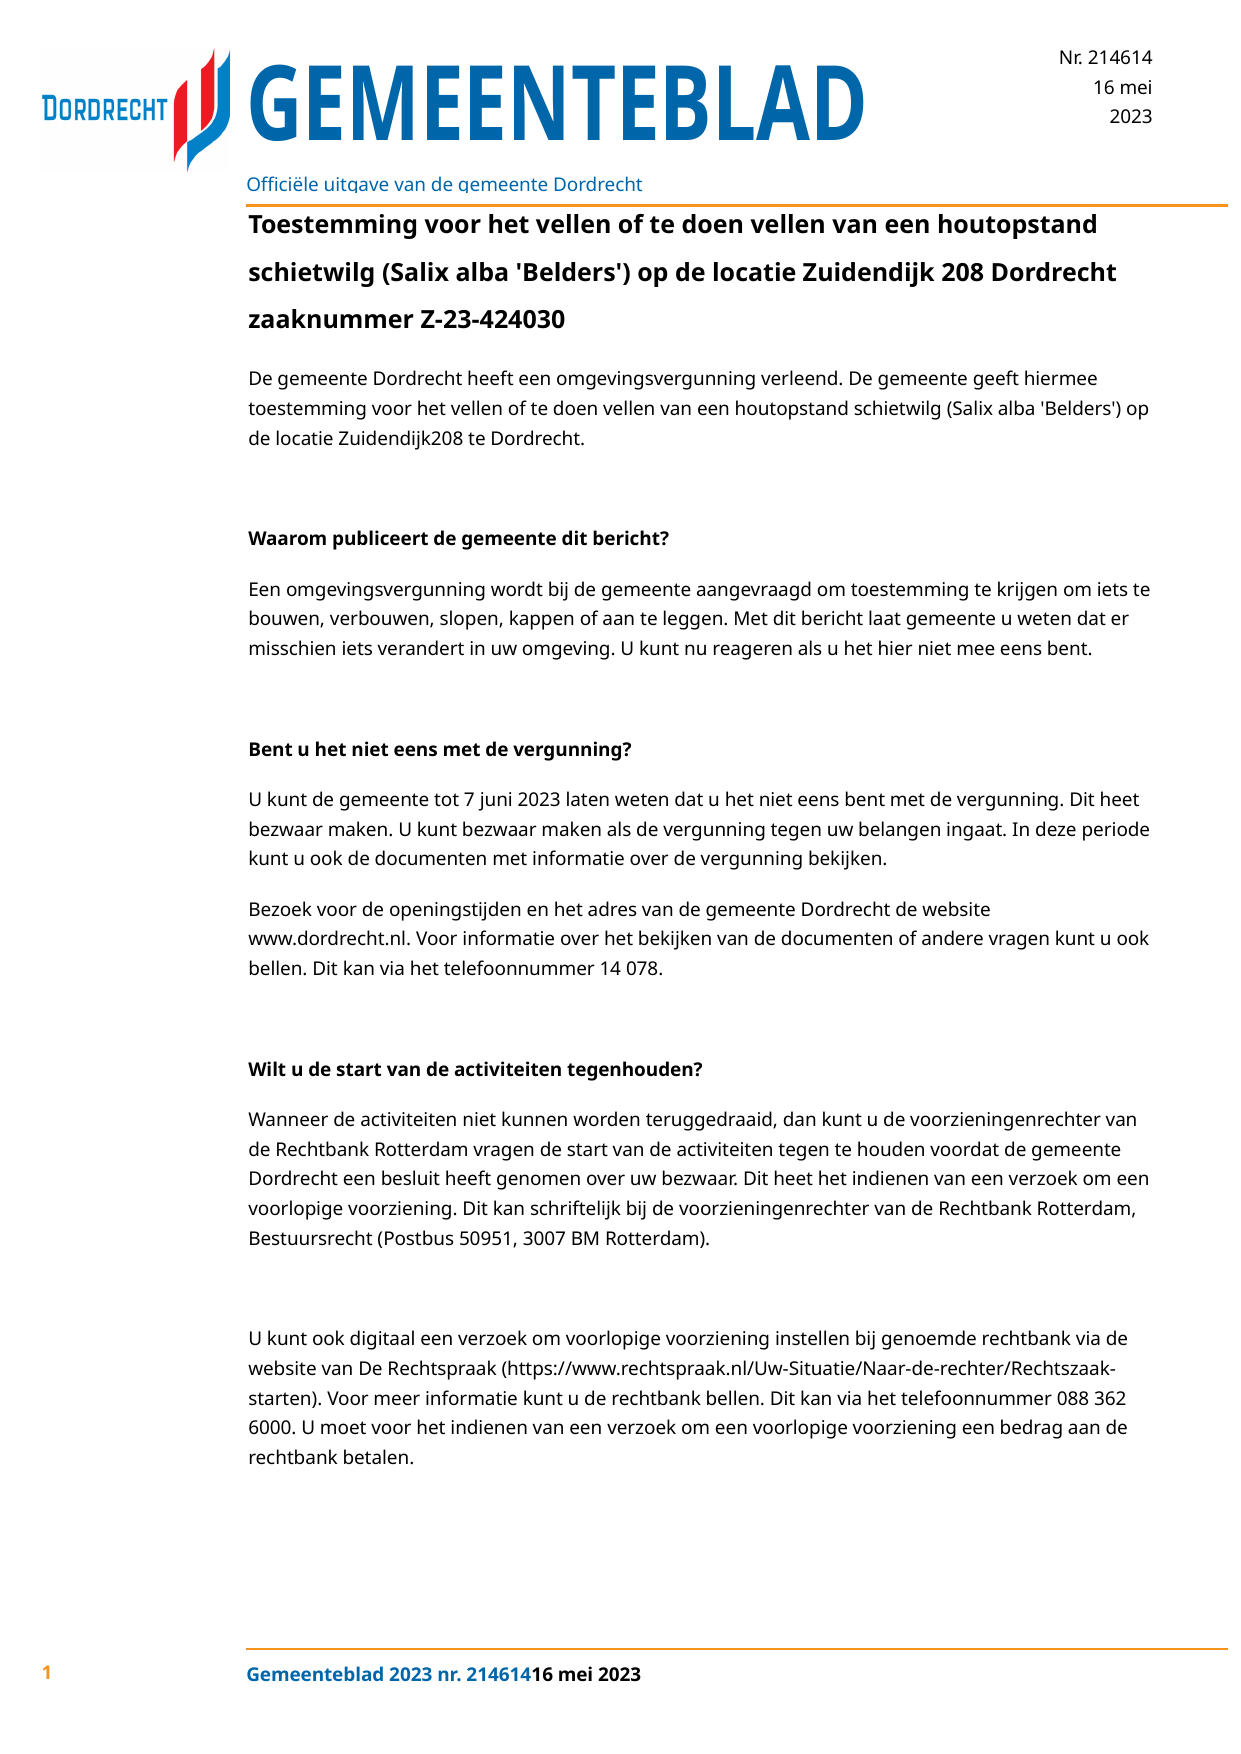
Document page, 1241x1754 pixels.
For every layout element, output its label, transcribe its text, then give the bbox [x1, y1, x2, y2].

text De gemeente Dordrecht heeft een omgevingsvergunning verleend. De gemeente geeft hiermee toestemming voor het vellen of te doen vellen van een houtopstand schietwilg (Salix alba 'Belders') op de locatie Zuidendijk208 te Dordrecht. [248, 366, 1152, 450]
text Wilt u de start van de activiteiten tegenhouden? [248, 1056, 1152, 1082]
text Bent u het niet eens met de vergunning? [248, 736, 1152, 762]
text Toestemming voor het vellen of te doen vellen van een houtopstand schietwilg (Salix alba 'Belders') op de locatie Zuidendijk 208 Dordrecht zaaknummer Z-23-424030 [248, 207, 1152, 336]
text Een omgevingsvergunning wordt bij de gemeente aangevraagd om toestemming te krijgen om iets te bouwen, verbouwen, slopen, kappen of aan te leggen. Met dit bericht laat gemeente u weten dat er misschien iets verandert in uw omgeving. U kunt nu reageren als u het hier niet mee eens bent. [248, 576, 1152, 661]
text Bezoek voor de openingstijden en het adres van de gemeente Dordrecht de website www.dordrecht.nl. Voor informatie over het bekijken van de documenten of andere vragen kunt u ook bellen. Dit kan via het telefoonnummer 14 078. [248, 896, 1152, 981]
text U kunt ook digitaal een verzoek om voorlopige voorziening instellen bij genoemde rechtbank via de website van De Rechtspraak (https://www.rechtspraak.nl/Uw-Situatie/Naar-de-rechter/Rechtszaak-starten). Voor meer informatie kunt u de rechtbank bellen. Dit kan via het telefoonnummer 088 362 6000. U moet voor het indienen van een verzoek om een voorlopige voorziening een bedrag aan de rechtbank betalen. [248, 1326, 1152, 1469]
picture [41, 47, 231, 172]
text Waarom publiceert de gemeente dit bericht? [248, 526, 1152, 551]
text Wanneer de activiteiten niet kunnen worden teruggedraaid, dan kunt u de voorzieningenrechter van de Rechtbank Rotterdam vragen de start van de activiteiten tegen te houden voordat de gemeente Dordrecht een besluit heeft genomen over uw bezwaar. Dit heet het indienen van een verzoek om een voorlopige voorziening. Dit kan schriftelijk bij de voorzieningenrechter van de Rechtbank Rotterdam, Bestuursrecht (Postbus 50951, 3007 BM Rotterdam). [248, 1106, 1152, 1250]
text U kunt de gemeente tot 7 juni 2023 laten weten dat u het niet eens bent met de vergunning. Dit heet bezwaar maken. U kunt bezwaar maken als de vergunning tegen uw belangen ingaat. In deze periode kunt u ook de documenten met informatie over de vergunning bekijken. [248, 786, 1152, 871]
